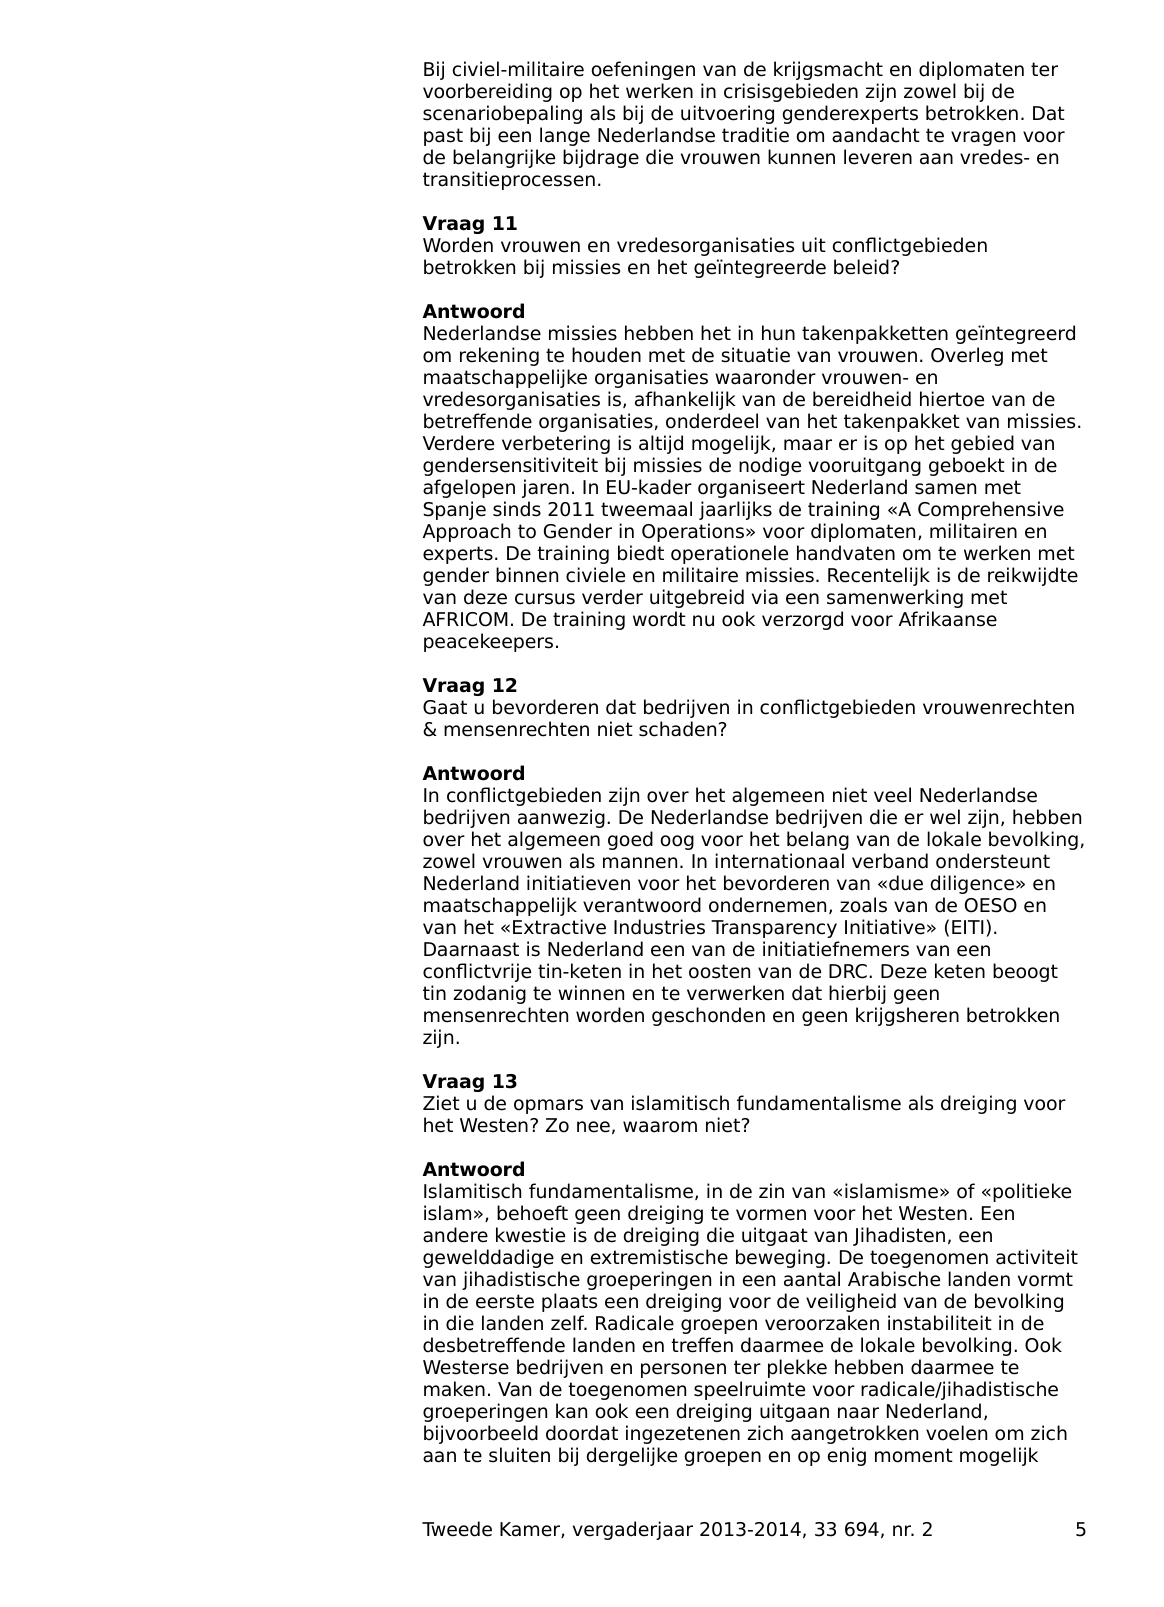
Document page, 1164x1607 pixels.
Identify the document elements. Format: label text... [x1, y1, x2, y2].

text Ziet u de opmars van islamitisch fundamentalisme als dreiging voor het Westen? Zo nee, waarom niet? [422, 1093, 1087, 1137]
text In conflictgebieden zijn over het algemeen niet veel Nederlandse bedrijven aanwezig. De Nederlandse bedrijven die er wel zijn, hebben over het algemeen goed oog voor het belang van de lokale bevolking, zowel vrouwen als mannen. In internationaal verband ondersteunt Nederland initiatieven voor het bevorderen van «due diligence» en maatschappelijk verantwoord ondernemen, zoals van de OESO en van het «Extractive Industries Transparency Initiative» (EITI). Daarnaast is Nederland een van de initiatiefnemers van een conflictvrije tin-keten in het oosten van de DRC. Deze keten beoogt tin zodanig te winnen en te verwerken dat hierbij geen mensenrechten worden geschonden en geen krijgsheren betrokken zijn. [422, 785, 1087, 1049]
text Gaat u bevorderen dat bedrijven in conflictgebieden vrouwenrechten & mensenrechten niet schaden? [422, 697, 1087, 741]
text Nederlandse missies hebben het in hun takenpakketten geïntegreerd om rekening te houden met de situatie van vrouwen. Overleg met maatschappelijke organisaties waaronder vrouwen- en vredesorganisaties is, afhankelijk van de bereidheid hiertoe van de betreffende organisaties, onderdeel van het takenpakket van missies. Verdere verbetering is altijd mogelijk, maar er is op het gebied van gendersensitiviteit bij missies de nodige vooruitgang geboekt in de afgelopen jaren. In EU-kader organiseert Nederland samen met Spanje sinds 2011 tweemaal jaarlijks de training «A Comprehensive Approach to Gender in Operations» voor diplomaten, militairen en experts. De training biedt operationele handvaten om te werken met gender binnen civiele en militaire missies. Recentelijk is de reikwijdte van deze cursus verder uitgebreid via een samenwerking met AFRICOM. De training wordt nu ook verzorgd voor Afrikaanse peacekeepers. [422, 323, 1087, 653]
text Antwoord [422, 301, 1087, 323]
text Vraag 12 [422, 675, 1087, 697]
text Vraag 11 [422, 213, 1087, 235]
text Vraag 13 [422, 1071, 1087, 1093]
text Antwoord [422, 1159, 1087, 1181]
text Bij civiel-militaire oefeningen van de krijgsmacht en diplomaten ter voorbereiding op het werken in crisisgebieden zijn zowel bij de scenariobepaling als bij de uitvoering genderexperts betrokken. Dat past bij een lange Nederlandse traditie om aandacht te vragen voor de belangrijke bijdrage die vrouwen kunnen leveren aan vredes- en transitieprocessen. [422, 59, 1087, 191]
text Antwoord [422, 763, 1087, 785]
text Islamitisch fundamentalisme, in de zin van «islamisme» of «politieke islam», behoeft geen dreiging te vormen voor het Westen. Een andere kwestie is de dreiging die uitgaat van Jihadisten, een gewelddadige en extremistische beweging. De toegenomen activiteit van jihadistische groeperingen in een aantal Arabische landen vormt in de eerste plaats een dreiging voor de veiligheid van de bevolking in die landen zelf. Radicale groepen veroorzaken instabiliteit in de desbetreffende landen en treffen daarmee de lokale bevolking. Ook Westerse bedrijven en personen ter plekke hebben daarmee te maken. Van de toegenomen speelruimte voor radicale/jihadistische groeperingen kan ook een dreiging uitgaan naar Nederland, bijvoorbeeld doordat ingezetenen zich aangetrokken voelen om zich aan te sluiten bij dergelijke groepen en op enig moment mogelijk [422, 1181, 1087, 1467]
text Worden vrouwen en vredesorganisaties uit conflictgebieden betrokken bij missies en het geïntegreerde beleid? [422, 235, 1087, 279]
